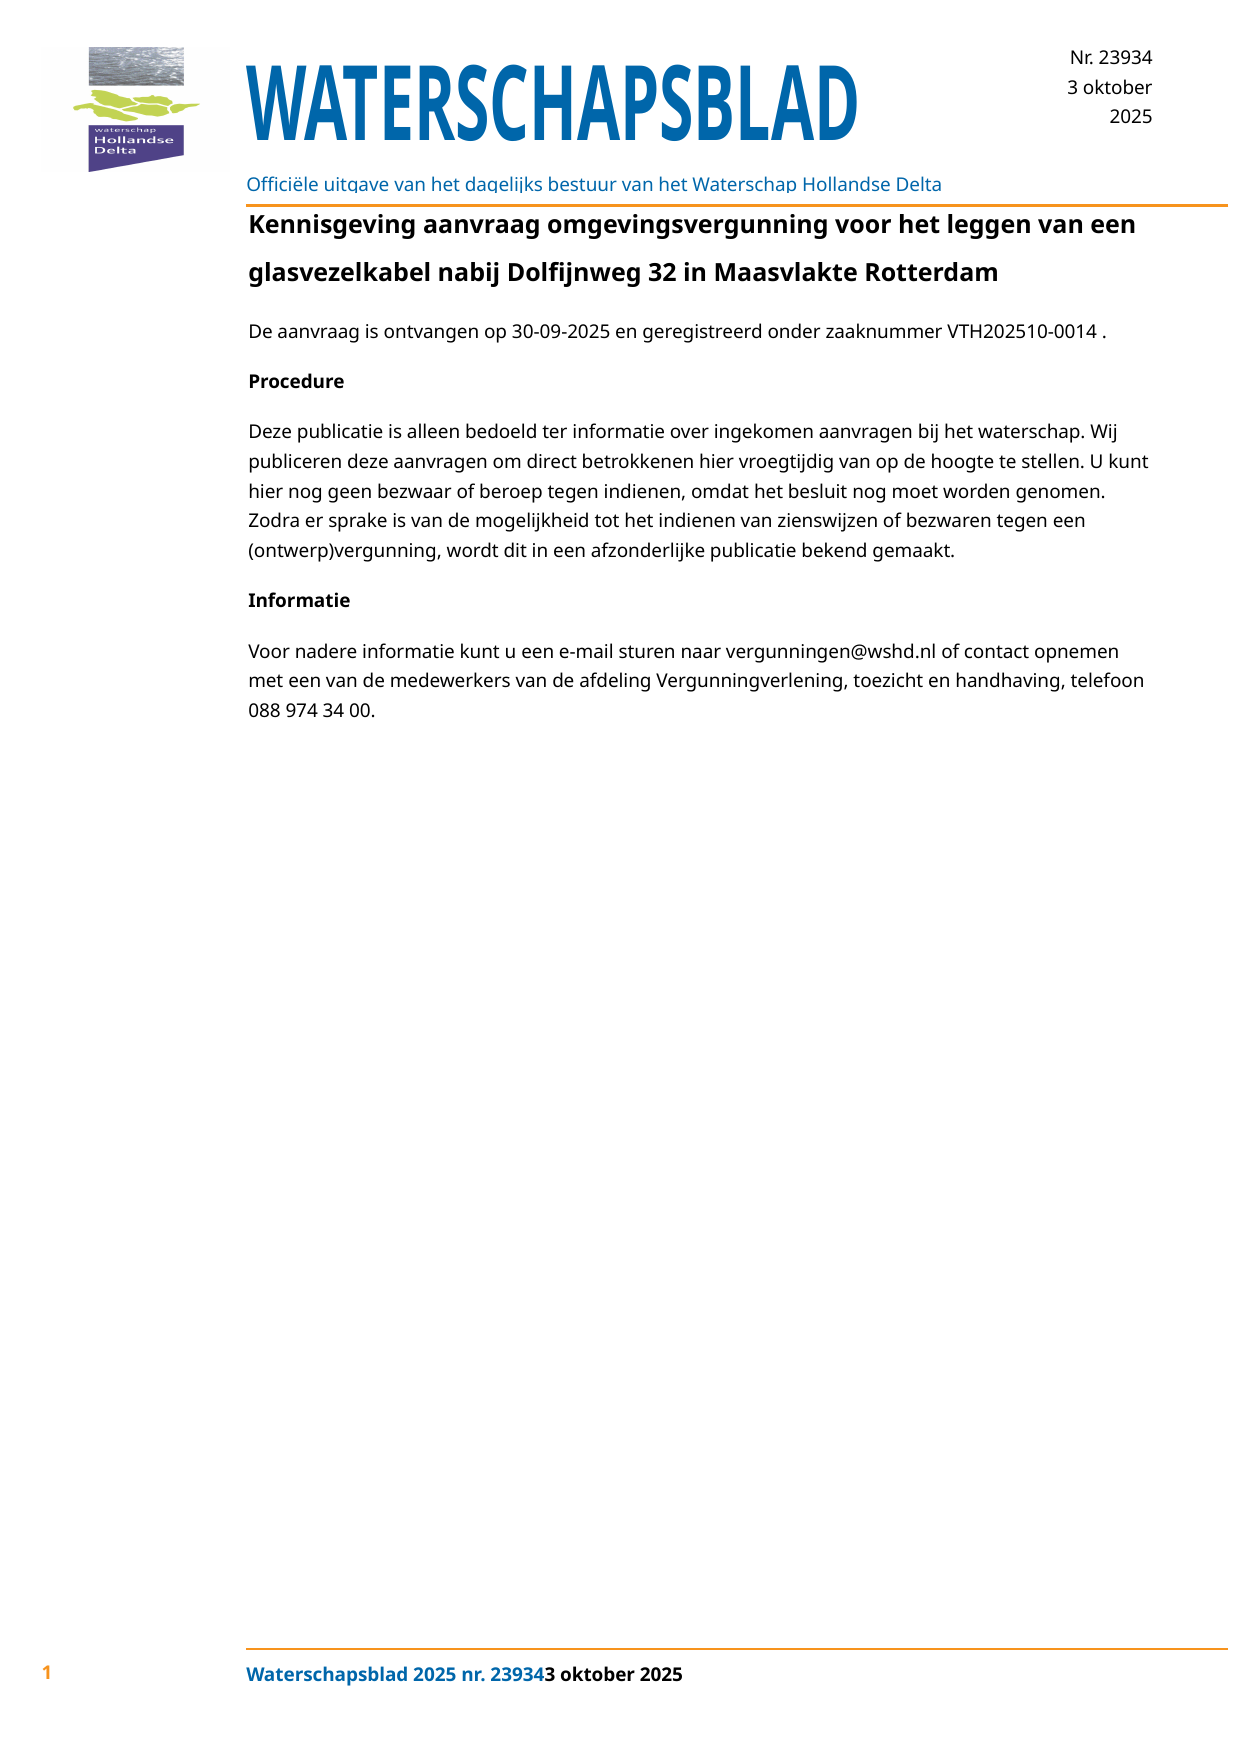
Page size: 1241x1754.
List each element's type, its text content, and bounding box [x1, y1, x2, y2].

text De aanvraag is ontvangen op 30-09-2025 en geregistreerd onder zaaknummer VTH202510-0014 . [248, 318, 1152, 344]
text Procedure [248, 368, 1152, 394]
text Deze publicatie is alleen bedoeld ter informatie over ingekomen aanvragen bij het waterschap. Wij publiceren deze aanvragen om direct betrokkenen hier vroegtijdig van op de hoogte te stellen. U kunt hier nog geen bezwaar of beroep tegen indienen, omdat het besluit nog moet worden genomen. Zodra er sprake is van de mogelijkheid tot het indienen van zienswijzen of bezwaren tegen een (ontwerp)vergunning, wordt dit in een afzonderlijke publicatie bekend gemaakt. [248, 419, 1152, 563]
picture [41, 47, 231, 172]
text Voor nadere informatie kunt u een e-mail sturen naar vergunningen@wshd.nl of contact opnemen met een van de medewerkers van de afdeling Vergunningverlening, toezicht en handhaving, telefoon 088 974 34 00. [248, 638, 1152, 723]
text Informatie [248, 587, 1152, 613]
text Kennisgeving aanvraag omgevingsvergunning voor het leggen van een glasvezelkabel nabij Dolfijnweg 32 in Maasvlakte Rotterdam [248, 207, 1152, 288]
